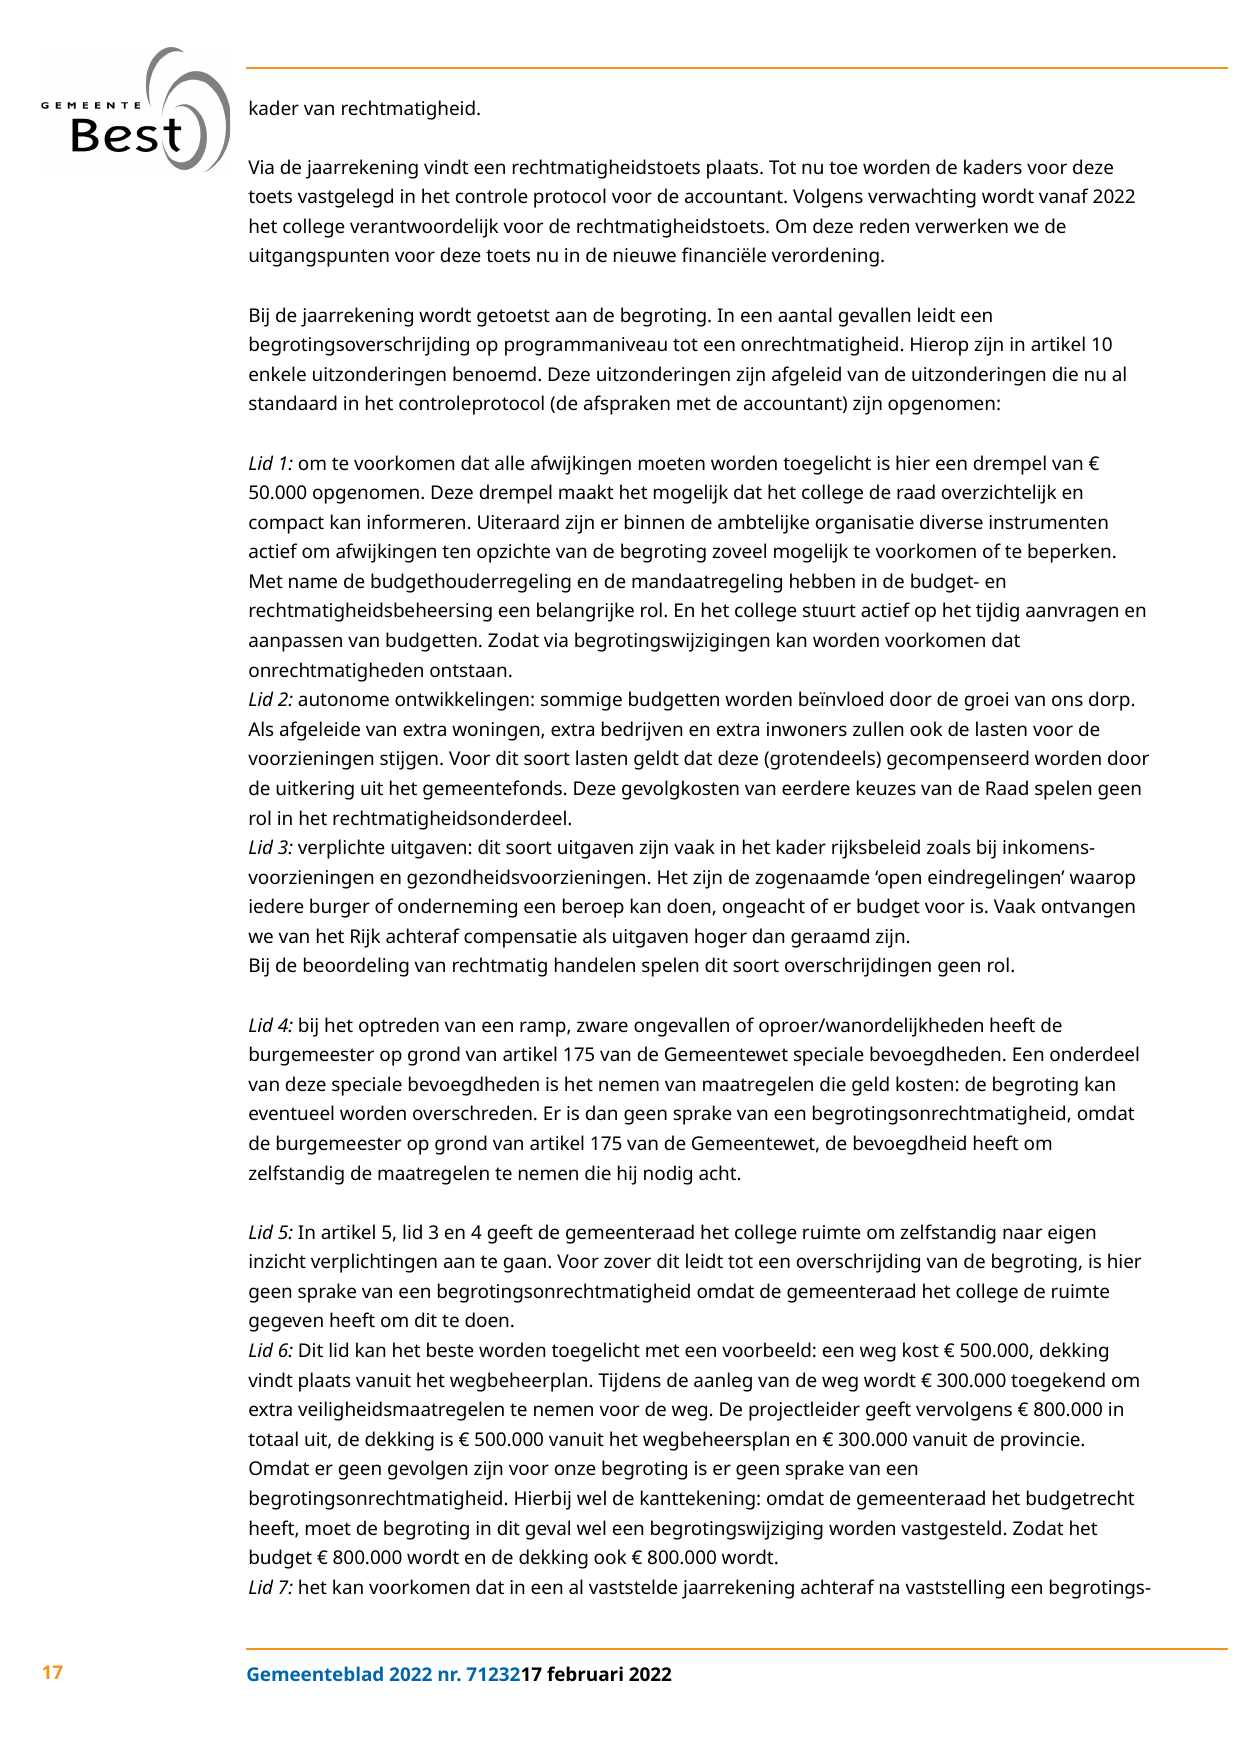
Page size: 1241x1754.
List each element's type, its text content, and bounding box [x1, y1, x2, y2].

text kader van rechtmatigheid. [248, 95, 1152, 121]
text Bij de jaarrekening wordt getoetst aan de begroting. In een aantal gevallen leidt een begrotingsoverschrijding op programmaniveau tot een onrechtmatigheid. Hierop zijn in artikel 10 enkele uitzonderingen benoemd. Deze uitzonderingen zijn afgeleid van de uitzonderingen die nu al standaard in het controleprotocol (de afspraken met de accountant) zijn opgenomen: [248, 302, 1152, 416]
text Lid 5: In artikel 5, lid 3 en 4 geeft de gemeenteraad het college ruimte om zelfstandig naar eigen inzicht verplichtingen aan te gaan. Voor zover dit leidt tot een overschrijding van de begroting, is hier geen sprake van een begrotingsonrechtmatigheid omdat de gemeenteraad het college de ruimte gegeven heeft om dit te doen. [248, 1219, 1152, 1333]
picture [41, 47, 231, 172]
text Lid 4: bij het optreden van een ramp, zware ongevallen of oproer/wanordelijkheden heeft de burgemeester op grond van artikel 175 van de Gemeentewet speciale bevoegdheden. Een onderdeel van deze speciale bevoegdheden is het nemen van maatregelen die geld kosten: de begroting kan eventueel worden overschreden. Er is dan geen sprake van een begrotingsonrechtmatigheid, omdat de burgemeester op grond van artikel 175 van de Gemeentewet, de bevoegdheid heeft om zelfstandig de maatregelen te nemen die hij nodig acht. [248, 1012, 1152, 1186]
text Via de jaarrekening vindt een rechtmatigheidstoets plaats. Tot nu toe worden de kaders voor deze toets vastgelegd in het controle protocol voor de accountant. Volgens verwachting wordt vanaf 2022 het college verantwoordelijk voor de rechtmatigheidstoets. Om deze reden verwerken we de uitgangspunten voor deze toets nu in de nieuwe financiële verordening. [248, 154, 1152, 268]
text Lid 7: het kan voorkomen dat in een al vaststelde jaarrekening achteraf na vaststelling een begrotings- [248, 1574, 1152, 1600]
text Lid 1: om te voorkomen dat alle afwijkingen moeten worden toegelicht is hier een drempel van € 50.000 opgenomen. Deze drempel maakt het mogelijk dat het college de raad overzichtelijk en compact kan informeren. Uiteraard zijn er binnen de ambtelijke organisatie diverse instrumenten actief om afwijkingen ten opzichte van de begroting zoveel mogelijk te voorkomen of te beperken. Met name de budgethouderregeling en de mandaatregeling hebben in de budget- en rechtmatigheidsbeheersing een belangrijke rol. En het college stuurt actief op het tijdig aanvragen en aanpassen van budgetten. Zodat via begrotingswijzigingen kan worden voorkomen dat onrechtmatigheden ontstaan. [248, 450, 1152, 683]
text Bij de beoordeling van rechtmatig handelen spelen dit soort overschrijdingen geen rol. [248, 953, 1152, 978]
text Lid 3: verplichte uitgaven: dit soort uitgaven zijn vaak in het kader rijksbeleid zoals bij inkomens-voorzieningen en gezondheidsvoorzieningen. Het zijn de zogenaamde ‘open eindregelingen’ waarop iedere burger of onderneming een beroep kan doen, ongeacht of er budget voor is. Vaak ontvangen we van het Rijk achteraf compensatie als uitgaven hoger dan geraamd zijn. [248, 834, 1152, 949]
text Lid 2: autonome ontwikkelingen: sommige budgetten worden beïnvloed door de groei van ons dorp. Als afgeleide van extra woningen, extra bedrijven en extra inwoners zullen ook de lasten voor de voorzieningen stijgen. Voor dit soort lasten geldt dat deze (grotendeels) gecompenseerd worden door de uitkering uit het gemeentefonds. Deze gevolgkosten van eerdere keuzes van de Raad spelen geen rol in het rechtmatigheidsonderdeel. [248, 686, 1152, 831]
text Lid 6: Dit lid kan het beste worden toegelicht met een voorbeeld: een weg kost € 500.000, dekking vindt plaats vanuit het wegbeheerplan. Tijdens de aanleg van de weg wordt € 300.000 toegekend om extra veiligheidsmaatregelen te nemen voor de weg. De projectleider geeft vervolgens € 800.000 in totaal uit, de dekking is € 500.000 vanuit het wegbeheersplan en € 300.000 vanuit de provincie. Omdat er geen gevolgen zijn voor onze begroting is er geen sprake van een begrotingsonrechtmatigheid. Hierbij wel de kanttekening: omdat de gemeenteraad het budgetrecht heeft, moet de begroting in dit geval wel een begrotingswijziging worden vastgesteld. Zodat het budget € 800.000 wordt en de dekking ook € 800.000 wordt. [248, 1337, 1152, 1570]
